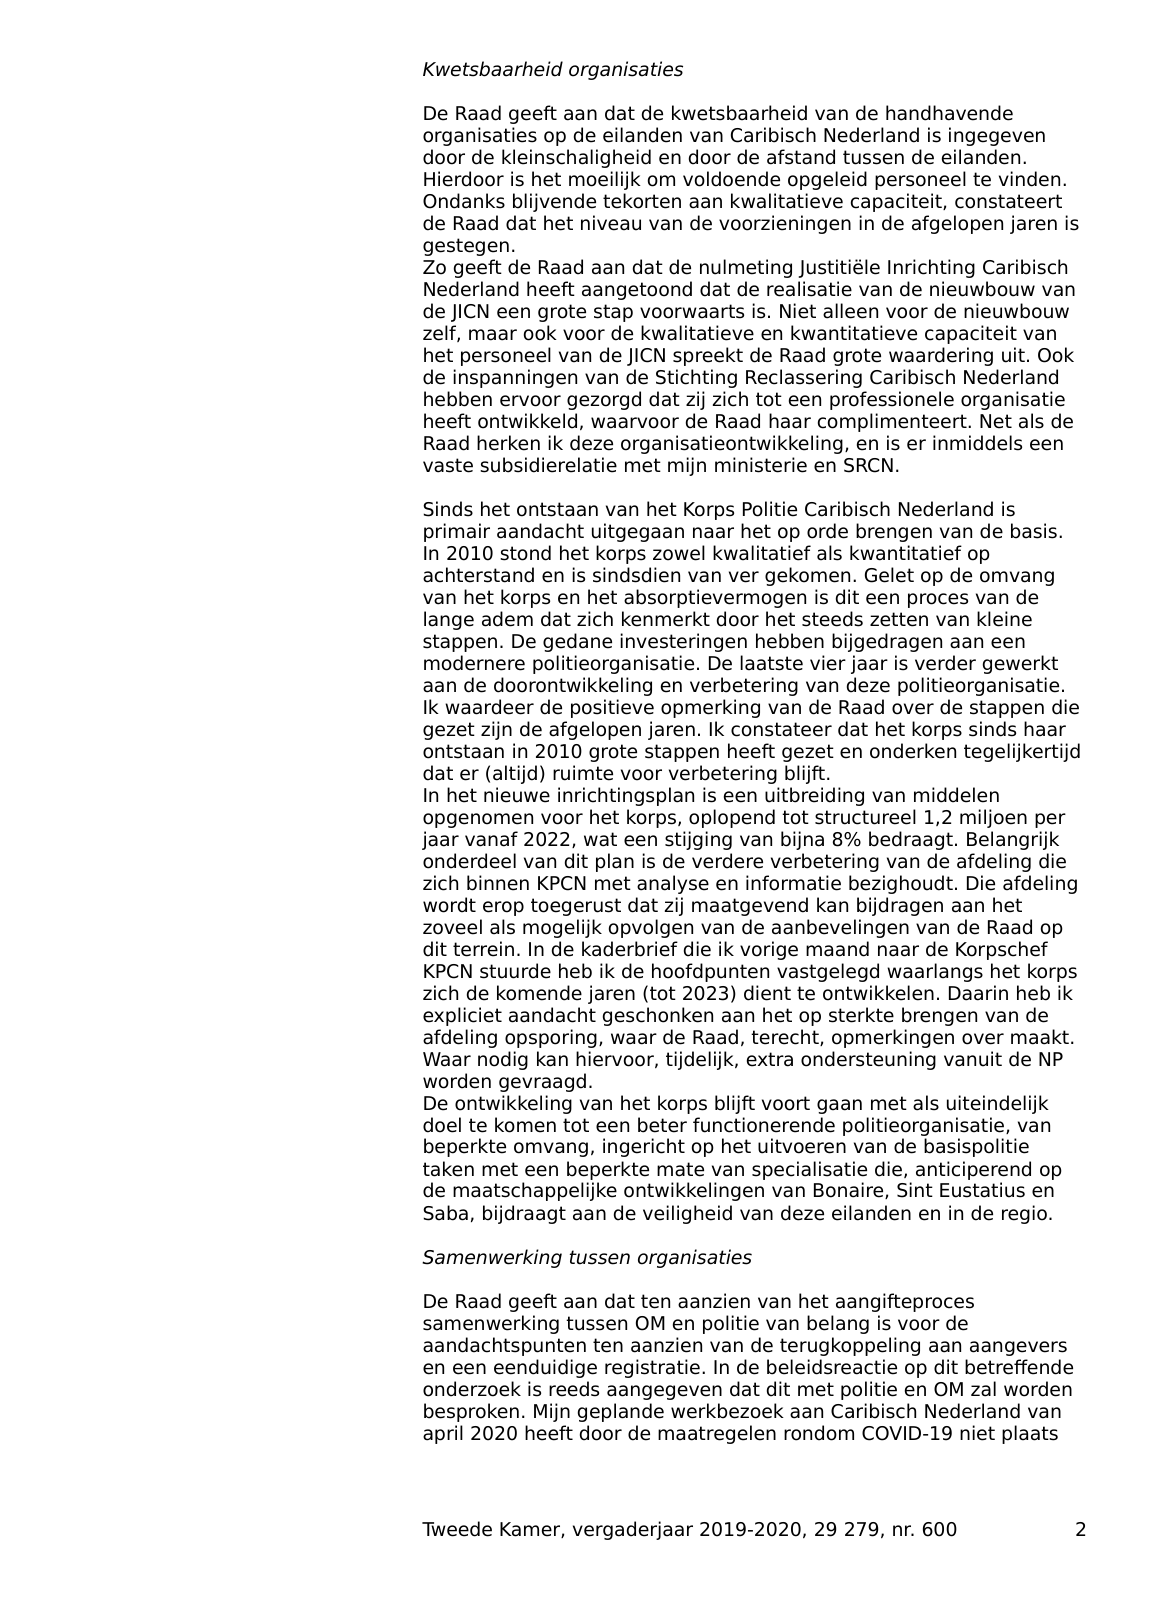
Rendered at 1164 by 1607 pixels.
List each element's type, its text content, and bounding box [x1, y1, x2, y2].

subtitle Kwetsbaarheid organisaties [422, 59, 1087, 81]
text Zo geeft de Raad aan dat de nulmeting Justitiële Inrichting Caribisch Nederland heeft aangetoond dat de realisatie van de nieuwbouw van de JICN een grote stap voorwaarts is. Niet alleen voor de nieuwbouw zelf, maar ook voor de kwalitatieve en kwantitatieve capaciteit van het personeel van de JICN spreekt de Raad grote waardering uit. Ook de inspanningen van de Stichting Reclassering Caribisch Nederland hebben ervoor gezorgd dat zij zich tot een professionele organisatie heeft ontwikkeld, waarvoor de Raad haar complimenteert. Net als de Raad herken ik deze organisatieontwikkeling, en is er inmiddels een vaste subsidierelatie met mijn ministerie en SRCN. [422, 257, 1087, 477]
text De Raad geeft aan dat ten aanzien van het aangifteproces samenwerking tussen OM en politie van belang is voor de aandachtspunten ten aanzien van de terugkoppeling aan aangevers en een eenduidige registratie. In de beleidsreactie op dit betreffende onderzoek is reeds aangegeven dat dit met politie en OM zal worden besproken. Mijn geplande werkbezoek aan Caribisch Nederland van april 2020 heeft door de maatregelen rondom COVID-19 niet plaats [422, 1291, 1087, 1444]
text Sinds het ontstaan van het Korps Politie Caribisch Nederland is primair aandacht uitgegaan naar het op orde brengen van de basis. In 2010 stond het korps zowel kwalitatief als kwantitatief op achterstand en is sindsdien van ver gekomen. Gelet op de omvang van het korps en het absorptievermogen is dit een proces van de lange adem dat zich kenmerkt door het steeds zetten van kleine stappen. De gedane investeringen hebben bijgedragen aan een modernere politieorganisatie. De laatste vier jaar is verder gewerkt aan de doorontwikkeling en verbetering van deze politieorganisatie. Ik waardeer de positieve opmerking van de Raad over de stappen die gezet zijn de afgelopen jaren. Ik constateer dat het korps sinds haar ontstaan in 2010 grote stappen heeft gezet en onderken tegelijkertijd dat er (altijd) ruimte voor verbetering blijft. [422, 499, 1087, 785]
text In het nieuwe inrichtingsplan is een uitbreiding van middelen opgenomen voor het korps, oplopend tot structureel 1,2 miljoen per jaar vanaf 2022, wat een stijging van bijna 8% bedraagt. Belangrijk onderdeel van dit plan is de verdere verbetering van de afdeling die zich binnen KPCN met analyse en informatie bezighoudt. Die afdeling wordt erop toegerust dat zij maatgevend kan bijdragen aan het zoveel als mogelijk opvolgen van de aanbevelingen van de Raad op dit terrein. In de kaderbrief die ik vorige maand naar de Korpschef KPCN stuurde heb ik de hoofdpunten vastgelegd waarlangs het korps zich de komende jaren (tot 2023) dient te ontwikkelen. Daarin heb ik expliciet aandacht geschonken aan het op sterkte brengen van de afdeling opsporing, waar de Raad, terecht, opmerkingen over maakt. Waar nodig kan hiervoor, tijdelijk, extra ondersteuning vanuit de NP worden gevraagd. [422, 785, 1087, 1092]
text De Raad geeft aan dat de kwetsbaarheid van de handhavende organisaties op de eilanden van Caribisch Nederland is ingegeven door de kleinschaligheid en door de afstand tussen de eilanden. Hierdoor is het moeilijk om voldoende opgeleid personeel te vinden. Ondanks blijvende tekorten aan kwalitatieve capaciteit, constateert de Raad dat het niveau van de voorzieningen in de afgelopen jaren is gestegen. [422, 103, 1087, 257]
subtitle Samenwerking tussen organisaties [422, 1247, 1087, 1268]
text De ontwikkeling van het korps blijft voort gaan met als uiteindelijk doel te komen tot een beter functionerende politieorganisatie, van beperkte omvang, ingericht op het uitvoeren van de basispolitie taken met een beperkte mate van specialisatie die, anticiperend op de maatschappelijke ontwikkelingen van Bonaire, Sint Eustatius en Saba, bijdraagt aan de veiligheid van deze eilanden en in de regio. [422, 1092, 1087, 1224]
